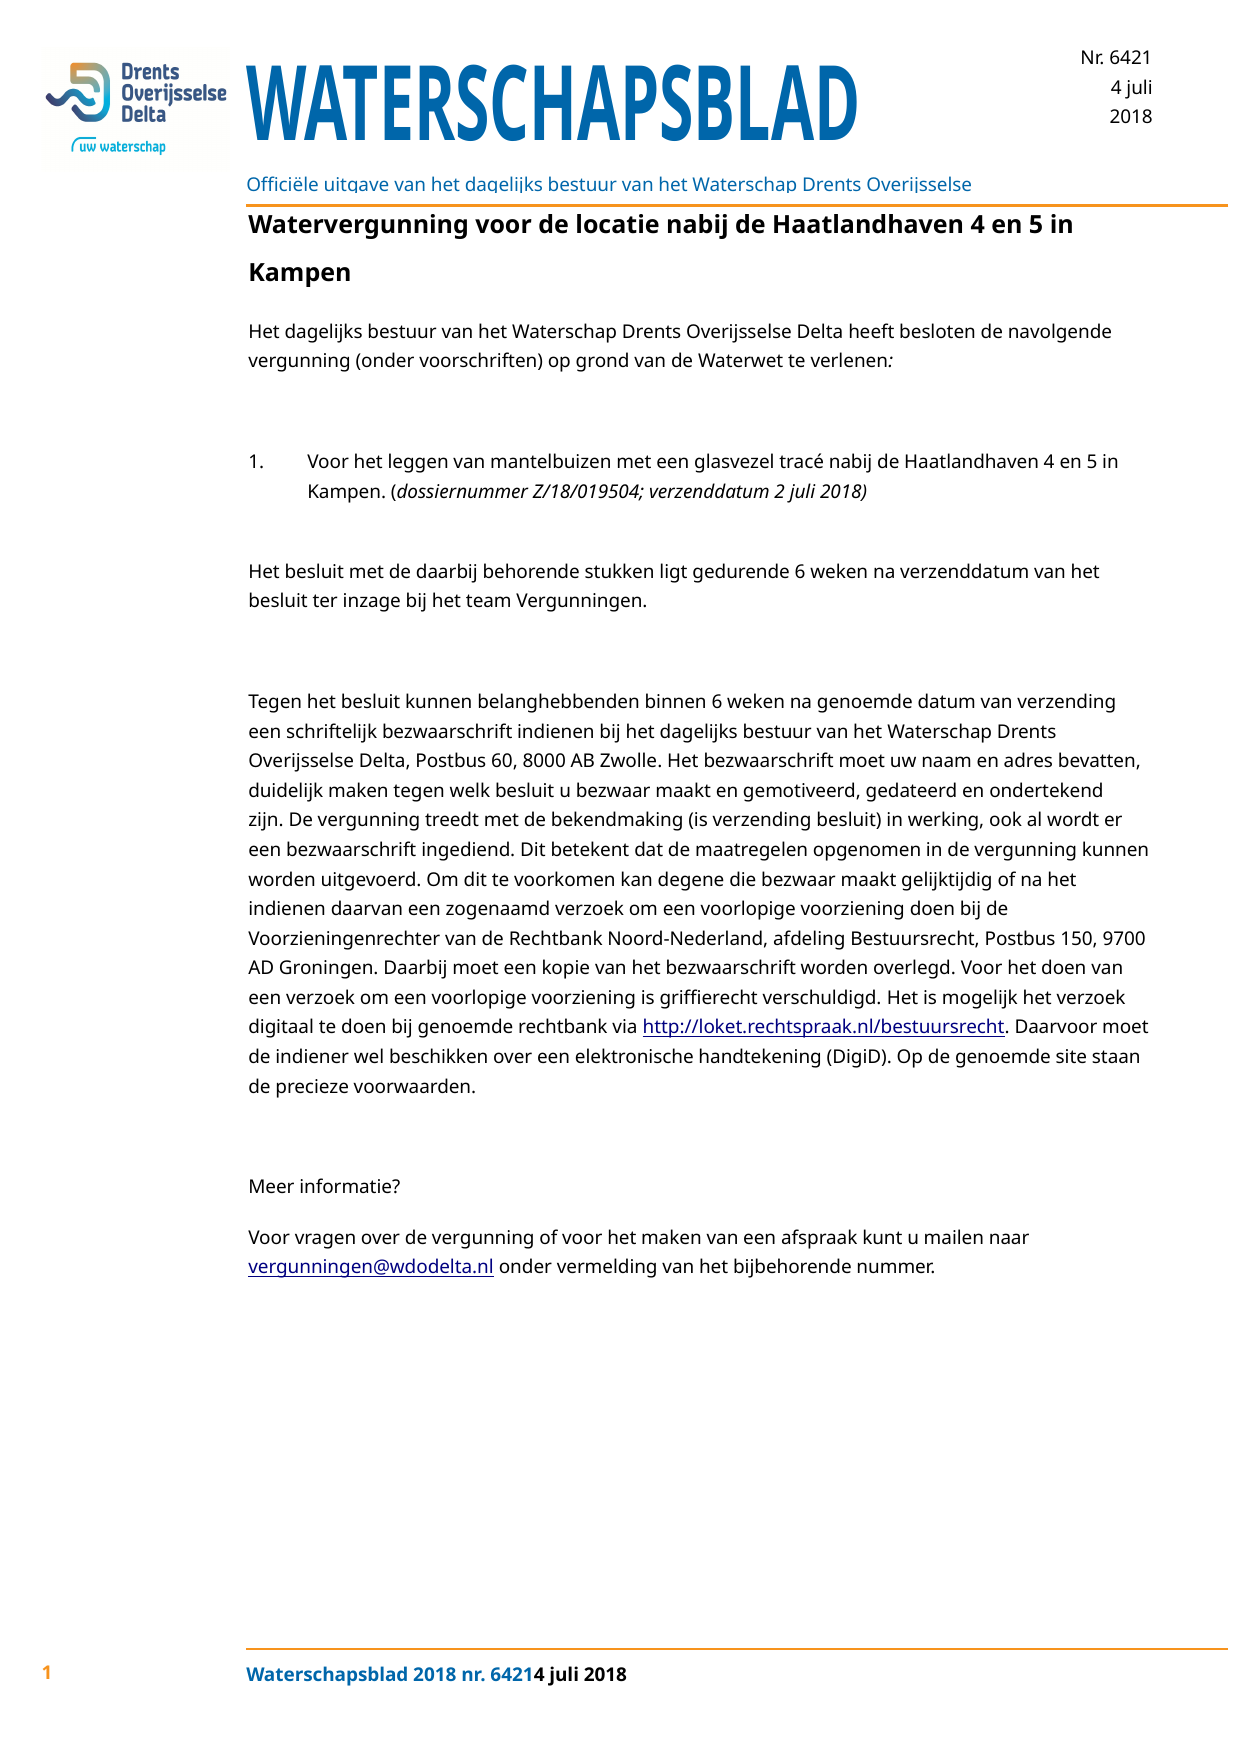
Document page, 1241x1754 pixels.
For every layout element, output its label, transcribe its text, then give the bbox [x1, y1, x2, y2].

text Watervergunning voor de locatie nabij de Haatlandhaven 4 en 5 in Kampen [248, 207, 1152, 288]
text Het besluit met de daarbij behorende stukken ligt gedurende 6 weken na verzenddatum van het besluit ter inzage bij het team Vergunningen. [248, 558, 1152, 613]
text Voor vragen over de vergunning of voor het maken van een afspraak kunt u mailen naar vergunningen@wdodelta.nl onder vermelding van het bijbehorende nummer. [248, 1224, 1152, 1279]
text Tegen het besluit kunnen belanghebbenden binnen 6 weken na genoemde datum van verzending een schriftelijk bezwaarschrift indienen bij het dagelijks bestuur van het Waterschap Drents Overijsselse Delta, Postbus 60, 8000 AB Zwolle. Het bezwaarschrift moet uw naam en adres bevatten, duidelijk maken tegen welk besluit u bezwaar maakt en gemotiveerd, gedateerd en ondertekend zijn. De vergunning treedt met de bekendmaking (is verzending besluit) in werking, ook al wordt er een bezwaarschrift ingediend. Dit betekent dat de maatregelen opgenomen in de vergunning kunnen worden uitgevoerd. Om dit te voorkomen kan degene die bezwaar maakt gelijktijdig of na het indienen daarvan een zogenaamd verzoek om een voorlopige voorziening doen bij de Voorzieningenrechter van de Rechtbank Noord-Nederland, afdeling Bestuursrecht, Postbus 150, 9700 AD Groningen. Daarbij moet een kopie van het bezwaarschrift worden overlegd. Voor het doen van een verzoek om een voorlopige voorziening is griffierecht verschuldigd. Het is mogelijk het verzoek digitaal te doen bij genoemde rechtbank via http://loket.rechtspraak.nl/bestuursrecht. Daarvoor moet de indiener wel beschikken over een elektronische handtekening (DigiD). Op de genoemde site staan de precieze voorwaarden. [248, 688, 1152, 1099]
text Het dagelijks bestuur van het Waterschap Drents Overijsselse Delta heeft besloten de navolgende vergunning (onder voorschriften) op grond van de Waterwet te verlenen: [248, 318, 1152, 373]
text Meer informatie? [248, 1174, 1152, 1199]
picture [41, 47, 231, 172]
list Voor het leggen van mantelbuizen met een glasvezel tracé nabij de Haatlandhaven 4 en 5 in Kampen. (dossiernummer Z/18/019504; verzenddatum 2 juli 2018) [248, 448, 1152, 504]
